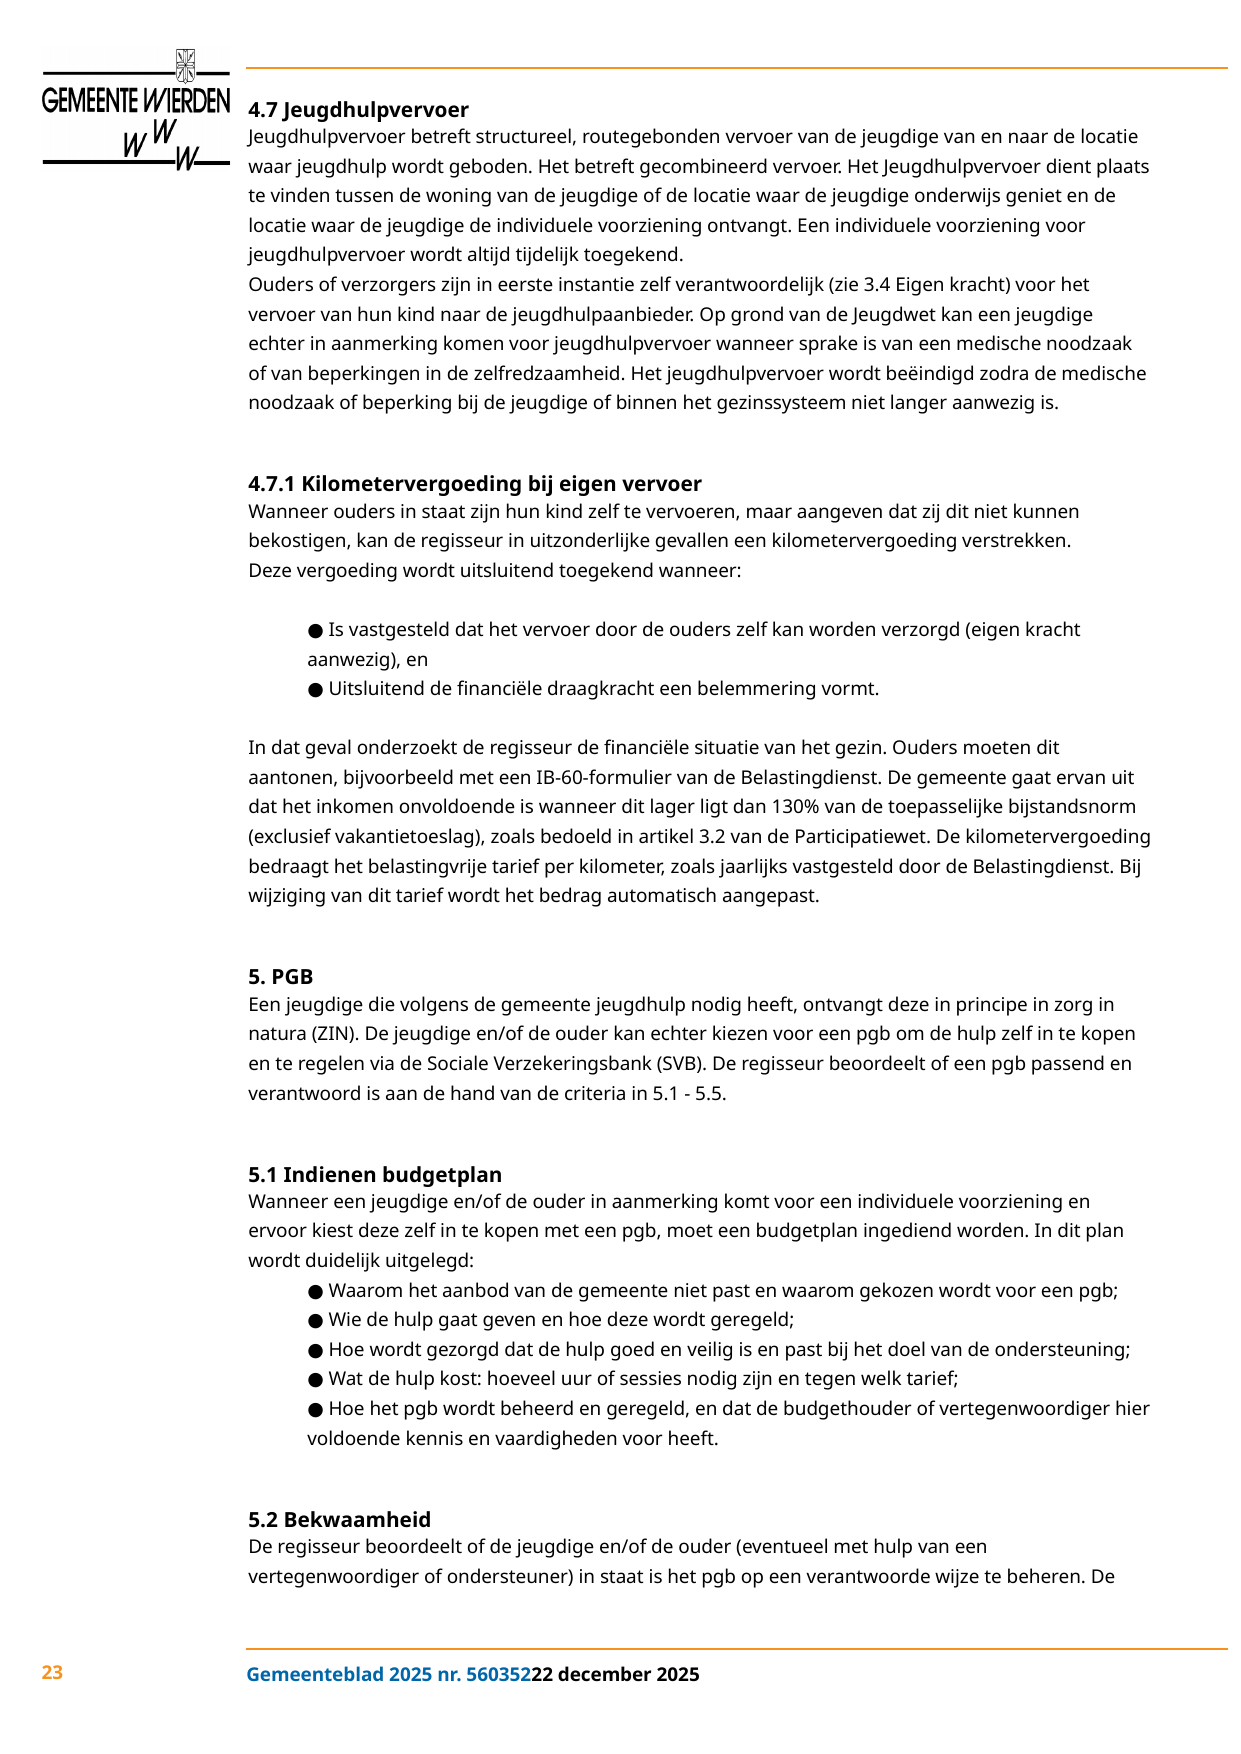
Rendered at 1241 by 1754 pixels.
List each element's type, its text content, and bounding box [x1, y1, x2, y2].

list ● Uitsluitend de financiële draagkracht een belemmering vormt. [248, 675, 1152, 701]
list ● Wat de hulp kost: hoeveel uur of sessies nodig zijn en tegen welk tarief; [248, 1366, 1152, 1391]
text 5.2 Bekwaamheid [248, 1505, 1152, 1533]
text De regisseur beoordeelt of de jeugdige en/of de ouder (eventueel met hulp van een vertegenwoordiger of ondersteuner) in staat is het pgb op een verantwoorde wijze te beheren. De [248, 1533, 1152, 1588]
picture [41, 47, 231, 172]
list ● Wie de hulp gaat geven en hoe deze wordt geregeld; [248, 1306, 1152, 1332]
text 4.7.1 Kilometervergoeding bij eigen vervoer [248, 469, 1152, 498]
text Deze vergoeding wordt uitsluitend toegekend wanneer: [248, 557, 1152, 583]
text 4.7 Jeugdhulpvervoer [248, 95, 1152, 123]
list ● Hoe wordt gezorgd dat de hulp goed en veilig is en past bij het doel van de ondersteuning; [248, 1336, 1152, 1362]
text Wanneer ouders in staat zijn hun kind zelf te vervoeren, maar aangeven dat zij dit niet kunnen bekostigen, kan de regisseur in uitzonderlijke gevallen een kilometervergoeding verstrekken. [248, 498, 1152, 553]
text Een jeugdige die volgens de gemeente jeugdhulp nodig heeft, ontvangt deze in principe in zorg in natura (ZIN). De jeugdige en/of de ouder kan echter kiezen voor een pgb om de hulp zelf in te kopen en te regelen via de Sociale Verzekeringsbank (SVB). De regisseur beoordeelt of een pgb passend en verantwoord is aan de hand van de criteria in 5.1 - 5.5. [248, 991, 1152, 1105]
text In dat geval onderzoekt de regisseur de financiële situatie van het gezin. Ouders moeten dit aantonen, bijvoorbeeld met een IB-60-formulier van de Belastingdienst. De gemeente gaat ervan uit dat het inkomen onvoldoende is wanneer dit lager ligt dan 130% van de toepasselijke bijstandsnorm (exclusief vakantietoeslag), zoals bedoeld in artikel 3.2 van de Participatiewet. De kilometervergoeding bedraagt het belastingvrije tarief per kilometer, zoals jaarlijks vastgesteld door de Belastingdienst. Bij wijziging van dit tarief wordt het bedrag automatisch aangepast. [248, 734, 1152, 908]
text Ouders of verzorgers zijn in eerste instantie zelf verantwoordelijk (zie 3.4 Eigen kracht) voor het vervoer van hun kind naar de jeugdhulpaanbieder. Op grond van de Jeugdwet kan een jeugdige echter in aanmerking komen voor jeugdhulpvervoer wanneer sprake is van een medische noodzaak of van beperkingen in de zelfredzaamheid. Het jeugdhulpvervoer wordt beëindigd zodra de medische noodzaak of beperking bij de jeugdige of binnen het gezinssysteem niet langer aanwezig is. [248, 271, 1152, 415]
text 5.1 Indienen budgetplan [248, 1160, 1152, 1188]
text Jeugdhulpvervoer betreft structureel, routegebonden vervoer van de jeugdige van en naar de locatie waar jeugdhulp wordt geboden. Het betreft gecombineerd vervoer. Het Jeugdhulpvervoer dient plaats te vinden tussen de woning van de jeugdige of de locatie waar de jeugdige onderwijs geniet en de locatie waar de jeugdige de individuele voorziening ontvangt. Een individuele voorziening voor jeugdhulpvervoer wordt altijd tijdelijk toegekend. [248, 123, 1152, 267]
text Wanneer een jeugdige en/of de ouder in aanmerking komt voor een individuele voorziening en ervoor kiest deze zelf in te kopen met een pgb, moet een budgetplan ingediend worden. In dit plan wordt duidelijk uitgelegd: [248, 1188, 1152, 1273]
list ● Waarom het aanbod van de gemeente niet past en waarom gekozen wordt voor een pgb; [248, 1277, 1152, 1303]
text 5. PGB [248, 962, 1152, 991]
list ● Is vastgesteld dat het vervoer door de ouders zelf kan worden verzorgd (eigen kracht aanwezig), en [248, 616, 1152, 672]
list ● Hoe het pgb wordt beheerd en geregeld, en dat de budgethouder of vertegenwoordiger hier voldoende kennis en vaardigheden voor heeft. [248, 1395, 1152, 1451]
